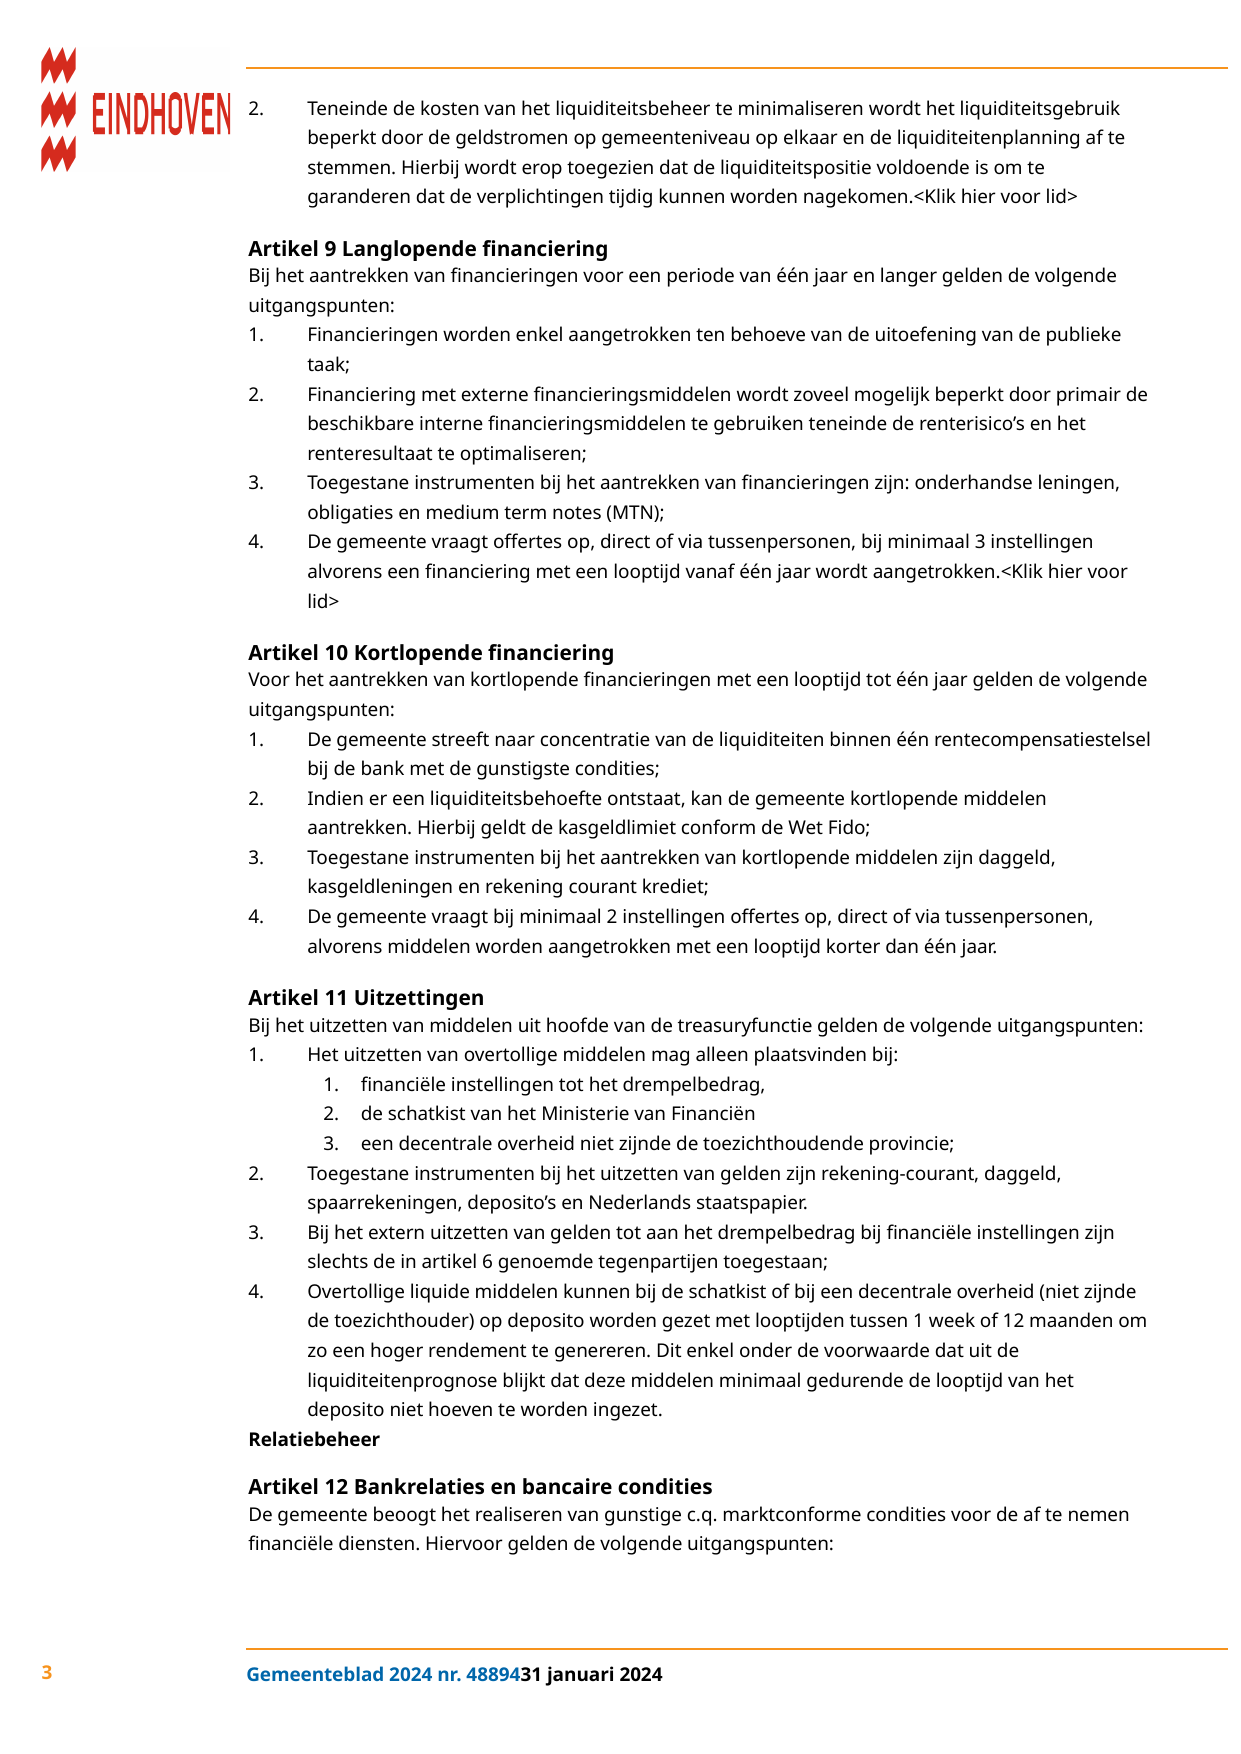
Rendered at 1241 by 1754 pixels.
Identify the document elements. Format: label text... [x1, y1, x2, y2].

text Artikel 9 Langlopende financiering [248, 234, 1152, 262]
list Toegestane instrumenten bij het uitzetten van gelden zijn rekening-courant, daggeld, spaarrekeningen, deposito’s en Nederlands staatspapier. [248, 1160, 1152, 1215]
list Financiering met externe financieringsmiddelen wordt zoveel mogelijk beperkt door primair de beschikbare interne financieringsmiddelen te gebruiken teneinde de renterisico’s en het renteresultaat te optimaliseren; [248, 381, 1152, 466]
list Financieringen worden enkel aangetrokken ten behoeve van de uitoefening van de publieke taak; [248, 322, 1152, 377]
list een decentrale overheid niet zijnde de toezichthoudende provincie; [323, 1130, 1152, 1156]
text Artikel 10 Kortlopende financiering [248, 638, 1152, 667]
text Artikel 12 Bankrelaties en bancaire condities [248, 1472, 1152, 1501]
list Toegestane instrumenten bij het aantrekken van financieringen zijn: onderhandse leningen, obligaties en medium term notes (MTN); [248, 469, 1152, 525]
list Overtollige liquide middelen kunnen bij de schatkist of bij een decentrale overheid (niet zijnde de toezichthouder) op deposito worden gezet met looptijden tussen 1 week of 12 maanden om zo een hoger rendement te genereren. Dit enkel onder de voorwaarde dat uit de liquiditeitenprognose blijkt dat deze middelen minimaal gedurende de looptijd van het deposito niet hoeven te worden ingezet. [248, 1278, 1152, 1422]
list Toegestane instrumenten bij het aantrekken van kortlopende middelen zijn daggeld, kasgeldleningen en rekening courant krediet; [248, 844, 1152, 899]
text Bij het aantrekken van financieringen voor een periode van één jaar en langer gelden de volgende uitgangspunten: [248, 262, 1152, 318]
list Bij het extern uitzetten van gelden tot aan het drempelbedrag bij financiële instellingen zijn slechts de in artikel 6 genoemde tegenpartijen toegestaan; [248, 1219, 1152, 1274]
text Artikel 11 Uitzettingen [248, 983, 1152, 1012]
list Het uitzetten van overtollige middelen mag alleen plaatsvinden bij: [248, 1041, 1152, 1067]
text Voor het aantrekken van kortlopende financieringen met een looptijd tot één jaar gelden de volgende uitgangspunten: [248, 667, 1152, 722]
list Teneinde de kosten van het liquiditeitsbeheer te minimaliseren wordt het liquiditeitsgebruik beperkt door de geldstromen op gemeenteniveau op elkaar en de liquiditeitenplanning af te stemmen. Hierbij wordt erop toegezien dat de liquiditeitspositie voldoende is om te garanderen dat de verplichtingen tijdig kunnen worden nagekomen.<Klik hier voor lid> [248, 95, 1152, 209]
list financiële instellingen tot het drempelbedrag, [323, 1071, 1152, 1097]
list De gemeente vraagt offertes op, direct of via tussenpersonen, bij minimaal 3 instellingen alvorens een financiering met een looptijd vanaf één jaar wordt aangetrokken.<Klik hier voor lid> [248, 529, 1152, 613]
text Bij het uitzetten van middelen uit hoofde van de treasuryfunctie gelden de volgende uitgangspunten: [248, 1012, 1152, 1037]
picture [41, 47, 231, 172]
list De gemeente streeft naar concentratie van de liquiditeiten binnen één rentecompensatiestelsel bij de bank met de gunstigste condities; [248, 726, 1152, 781]
text De gemeente beoogt het realiseren van gunstige c.q. marktconforme condities voor de af te nemen financiële diensten. Hiervoor gelden de volgende uitgangspunten: [248, 1501, 1152, 1556]
list de schatkist van het Ministerie van Financiën [323, 1101, 1152, 1126]
text Relatiebeheer [248, 1426, 1152, 1452]
list De gemeente vraagt bij minimaal 2 instellingen offertes op, direct of via tussenpersonen, alvorens middelen worden aangetrokken met een looptijd korter dan één jaar. [248, 903, 1152, 959]
list Indien er een liquiditeitsbehoefte ontstaat, kan de gemeente kortlopende middelen aantrekken. Hierbij geldt de kasgeldlimiet conform de Wet Fido; [248, 785, 1152, 840]
